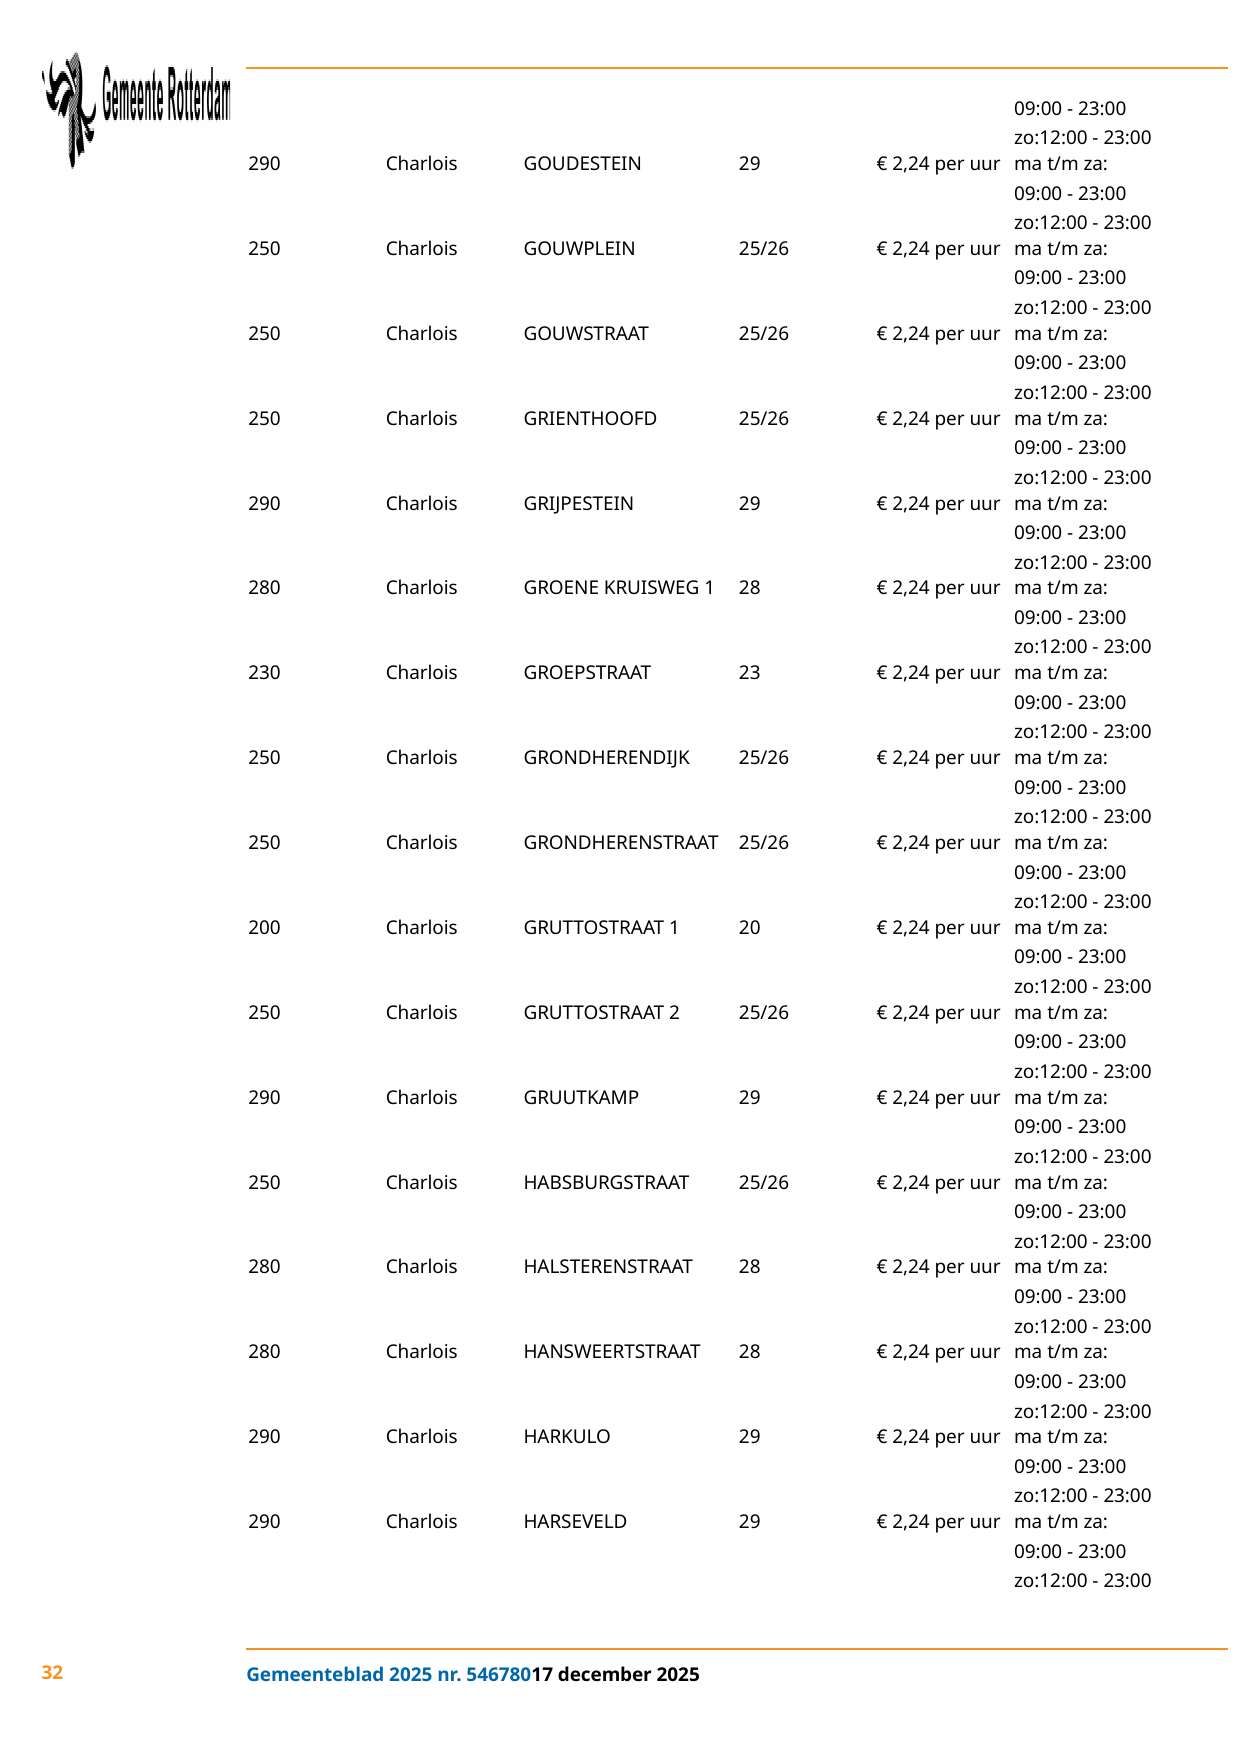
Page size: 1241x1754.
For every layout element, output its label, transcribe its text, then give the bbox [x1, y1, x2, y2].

table_cell € 2,24 per uur [876, 829, 1014, 914]
table_cell GOUDESTEIN [523, 150, 739, 235]
table_cell € 2,24 per uur [876, 320, 1014, 405]
table_cell Charlois [386, 490, 523, 574]
table_cell € 2,24 per uur [876, 1424, 1014, 1508]
table_cell GOUWSTRAAT [523, 320, 739, 405]
table_cell € 2,24 per uur [876, 490, 1014, 574]
table_cell HABSBURGSTRAAT [523, 1169, 739, 1254]
table_cell 25/26 [739, 744, 876, 829]
table_cell HALSTERENSTRAAT [523, 1254, 739, 1339]
table_cell 250 [248, 1169, 386, 1254]
table_cell € 2,24 per uur [876, 914, 1014, 999]
table_cell GRONDHERENDIJK [523, 744, 739, 829]
table_cell 28 [739, 1339, 876, 1423]
table_cell HARKULO [523, 1424, 739, 1508]
table_cell 25/26 [739, 829, 876, 914]
table_cell ma t/m za: 09:00 - 23:00 zo:12:00 - 23:00 [1014, 320, 1152, 405]
table_cell 25/26 [739, 1169, 876, 1254]
table_cell 280 [248, 575, 386, 659]
table_cell ma t/m za: 09:00 - 23:00 zo:12:00 - 23:00 [1014, 1084, 1152, 1169]
table_cell Charlois [386, 660, 523, 744]
table_cell ma t/m za: 09:00 - 23:00 zo:12:00 - 23:00 [1014, 1339, 1152, 1423]
table_cell 28 [739, 1254, 876, 1339]
table_cell 250 [248, 999, 386, 1084]
table_cell 290 [248, 490, 386, 574]
table_cell ma t/m za: 09:00 - 23:00 zo:12:00 - 23:00 [1014, 1424, 1152, 1508]
table_cell Charlois [386, 320, 523, 405]
table_cell 29 [739, 490, 876, 574]
table_cell HANSWEERTSTRAAT [523, 1339, 739, 1423]
table_cell € 2,24 per uur [876, 660, 1014, 744]
table_cell ma t/m za: 09:00 - 23:00 zo:12:00 - 23:00 [1014, 1254, 1152, 1339]
table_cell ma t/m za: 09:00 - 23:00 zo:12:00 - 23:00 [1014, 999, 1152, 1084]
table_cell Charlois [386, 744, 523, 829]
table_cell € 2,24 per uur [876, 1339, 1014, 1423]
table_cell ma t/m za: 09:00 - 23:00 zo:12:00 - 23:00 [1014, 829, 1152, 914]
table_cell [523, 95, 739, 150]
table_cell 29 [739, 1509, 876, 1593]
table_cell GRONDHERENSTRAAT [523, 829, 739, 914]
table_cell Charlois [386, 914, 523, 999]
table_cell GROENE KRUISWEG 1 [523, 575, 739, 659]
table_cell Charlois [386, 1169, 523, 1254]
table_cell € 2,24 per uur [876, 1084, 1014, 1169]
table_cell Charlois [386, 150, 523, 235]
table_cell ma t/m za: 09:00 - 23:00 zo:12:00 - 23:00 [1014, 235, 1152, 320]
table_cell 25/26 [739, 405, 876, 490]
table_cell 25/26 [739, 235, 876, 320]
table_cell GRUTTOSTRAAT 2 [523, 999, 739, 1084]
table_cell [876, 95, 1014, 150]
table_cell 200 [248, 914, 386, 999]
table_cell 25/26 [739, 320, 876, 405]
table_cell 28 [739, 575, 876, 659]
table_cell Charlois [386, 999, 523, 1084]
table_cell 280 [248, 1254, 386, 1339]
table_cell € 2,24 per uur [876, 575, 1014, 659]
table_cell € 2,24 per uur [876, 744, 1014, 829]
table_cell ma t/m za: 09:00 - 23:00 zo:12:00 - 23:00 [1014, 1169, 1152, 1254]
table_cell ma t/m za: 09:00 - 23:00 zo:12:00 - 23:00 [1014, 660, 1152, 744]
table_cell € 2,24 per uur [876, 235, 1014, 320]
table_cell 250 [248, 744, 386, 829]
table_cell € 2,24 per uur [876, 999, 1014, 1084]
table_cell ma t/m za: 09:00 - 23:00 zo:12:00 - 23:00 [1014, 490, 1152, 574]
table_cell Charlois [386, 575, 523, 659]
table_cell ma t/m za: 09:00 - 23:00 zo:12:00 - 23:00 [1014, 1509, 1152, 1593]
table_cell 290 [248, 1509, 386, 1593]
table_cell 290 [248, 1424, 386, 1508]
table_cell Charlois [386, 1084, 523, 1169]
picture [41, 47, 231, 172]
table_cell GRIENTHOOFD [523, 405, 739, 490]
table_cell 290 [248, 1084, 386, 1169]
table_cell Charlois [386, 405, 523, 490]
table_cell Charlois [386, 1254, 523, 1339]
table_cell Charlois [386, 1339, 523, 1423]
table_cell 29 [739, 150, 876, 235]
table_cell Charlois [386, 829, 523, 914]
table_cell ma t/m za: 09:00 - 23:00 zo:12:00 - 23:00 [1014, 914, 1152, 999]
table_cell 29 [739, 1084, 876, 1169]
table_cell € 2,24 per uur [876, 1254, 1014, 1339]
table_cell [739, 95, 876, 150]
table_cell € 2,24 per uur [876, 150, 1014, 235]
table_cell € 2,24 per uur [876, 1169, 1014, 1254]
table_cell 250 [248, 405, 386, 490]
table_cell GRIJPESTEIN [523, 490, 739, 574]
table_cell Charlois [386, 235, 523, 320]
table_cell 290 [248, 150, 386, 235]
table_cell 23 [739, 660, 876, 744]
table_cell HARSEVELD [523, 1509, 739, 1593]
table_cell 250 [248, 829, 386, 914]
table_cell 20 [739, 914, 876, 999]
table_cell GOUWPLEIN [523, 235, 739, 320]
table_cell 09:00 - 23:00 zo:12:00 - 23:00 [1014, 95, 1152, 150]
table_cell GRUUTKAMP [523, 1084, 739, 1169]
table_cell ma t/m za: 09:00 - 23:00 zo:12:00 - 23:00 [1014, 575, 1152, 659]
table_cell Charlois [386, 1509, 523, 1593]
table_cell € 2,24 per uur [876, 1509, 1014, 1593]
table_cell 250 [248, 320, 386, 405]
table_cell ma t/m za: 09:00 - 23:00 zo:12:00 - 23:00 [1014, 405, 1152, 490]
table_cell [248, 95, 386, 150]
table_cell ma t/m za: 09:00 - 23:00 zo:12:00 - 23:00 [1014, 744, 1152, 829]
table_cell GROEPSTRAAT [523, 660, 739, 744]
table_cell 29 [739, 1424, 876, 1508]
table_cell 25/26 [739, 999, 876, 1084]
table_cell 250 [248, 235, 386, 320]
table_cell ma t/m za: 09:00 - 23:00 zo:12:00 - 23:00 [1014, 150, 1152, 235]
table_cell 280 [248, 1339, 386, 1423]
table_cell [386, 95, 523, 150]
table_cell Charlois [386, 1424, 523, 1508]
table_cell 230 [248, 660, 386, 744]
table_cell GRUTTOSTRAAT 1 [523, 914, 739, 999]
table_cell € 2,24 per uur [876, 405, 1014, 490]
